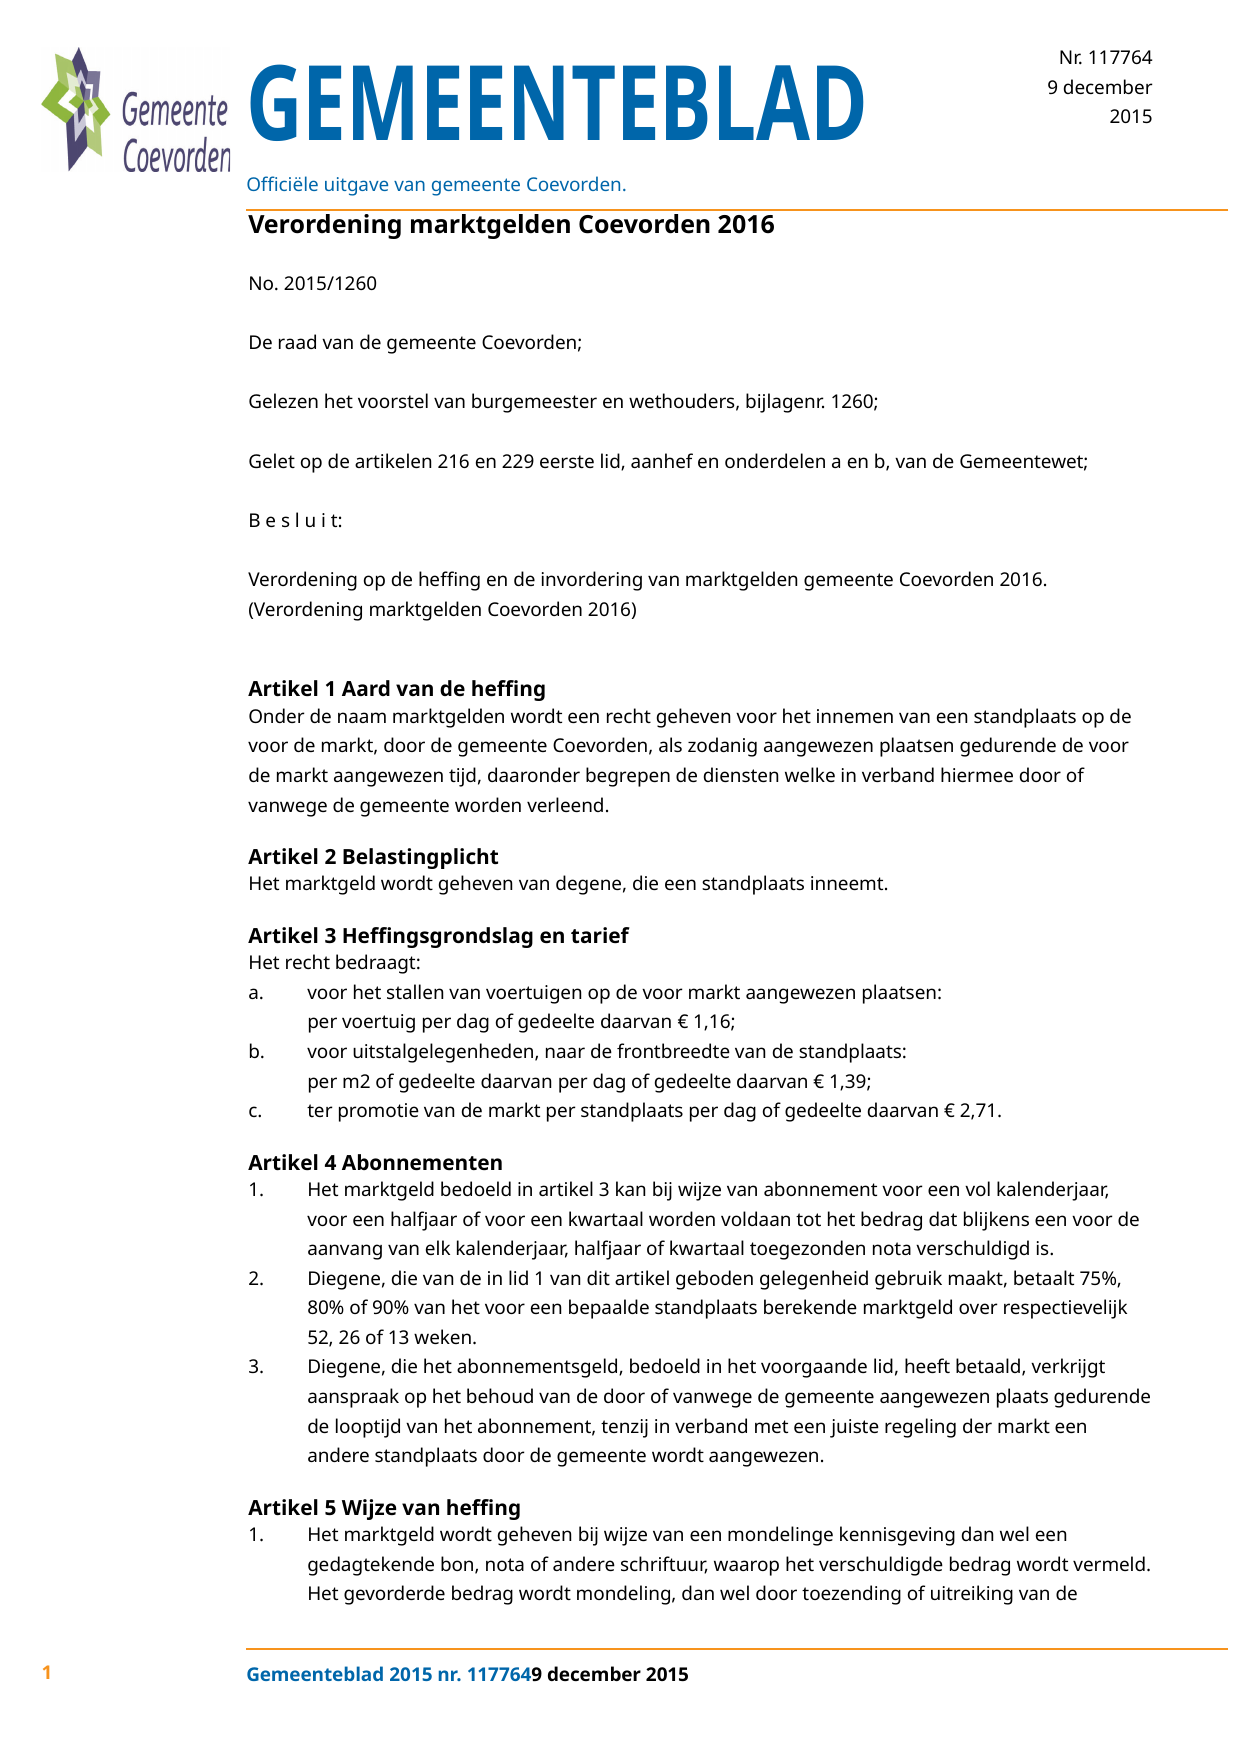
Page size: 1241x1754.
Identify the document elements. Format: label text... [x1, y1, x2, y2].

list per voertuig per dag of gedeelte daarvan € 1,16; [248, 1009, 1152, 1034]
text Artikel 1 Aard van de heffing [248, 674, 1152, 703]
text Gelet op de artikelen 216 en 229 eerste lid, aanhef en onderdelen a en b, van de Gemeentewet; [248, 448, 1152, 473]
list per m2 of gedeelte daarvan per dag of gedeelte daarvan € 1,39; [248, 1068, 1152, 1093]
text Onder de naam marktgelden wordt een recht geheven voor het innemen van een standplaats op de voor de markt, door de gemeente Coevorden, als zodanig aangewezen plaatsen gedurende de voor de markt aangewezen tijd, daaronder begrepen de diensten welke in verband hiermee door of vanwege de gemeente worden verleend. [248, 703, 1152, 817]
text Verordening op de heffing en de invordering van marktgelden gemeente Coevorden 2016. [248, 566, 1152, 592]
list Diegene, die van de in lid 1 van dit artikel geboden gelegenheid gebruik maakt, betaalt 75%, 80% of 90% van het voor een bepaalde standplaats berekende marktgeld over respectievelijk 52, 26 of 13 weken. [248, 1265, 1152, 1350]
text B e s l u i t: [248, 507, 1152, 533]
text Verordening marktgelden Coevorden 2016 [248, 211, 1152, 241]
list Het marktgeld bedoeld in artikel 3 kan bij wijze van abonnement voor een vol kalenderjaar, voor een halfjaar of voor een kwartaal worden voldaan tot het bedrag dat blijkens een voor de aanvang van elk kalenderjaar, halfjaar of kwartaal toegezonden nota verschuldigd is. [248, 1176, 1152, 1261]
text De raad van de gemeente Coevorden; [248, 329, 1152, 355]
picture [41, 47, 231, 172]
text Artikel 3 Heffingsgrondslag en tarief [248, 921, 1152, 949]
list Het marktgeld wordt geheven bij wijze van een mondelinge kennisgeving dan wel een gedagtekende bon, nota of andere schriftuur, waarop het verschuldigde bedrag wordt vermeld. Het gevorderde bedrag wordt mondeling, dan wel door toezending of uitreiking van de [248, 1521, 1152, 1606]
text Artikel 4 Abonnementen [248, 1148, 1152, 1176]
text Het marktgeld wordt geheven van degene, die een standplaats inneemt. [248, 871, 1152, 896]
text Het recht bedraagt: [248, 949, 1152, 975]
text Artikel 2 Belastingplicht [248, 842, 1152, 871]
list ter promotie van de markt per standplaats per dag of gedeelte daarvan € 2,71. [248, 1097, 1152, 1123]
text (Verordening marktgelden Coevorden 2016) [248, 596, 1152, 621]
list voor uitstalgelegenheden, naar de frontbreedte van de standplaats: [248, 1038, 1152, 1064]
text Artikel 5 Wijze van heffing [248, 1493, 1152, 1521]
text Gelezen het voorstel van burgemeester en wethouders, bijlagenr. 1260; [248, 389, 1152, 414]
list voor het stallen van voertuigen op de voor markt aangewezen plaatsen: [248, 979, 1152, 1005]
text No. 2015/1260 [248, 270, 1152, 296]
list Diegene, die het abonnementsgeld, bedoeld in het voorgaande lid, heeft betaald, verkrijgt aanspraak op het behoud van de door of vanwege de gemeente aangewezen plaats gedurende de looptijd van het abonnement, tenzij in verband met een juiste regeling der markt een andere standplaats door de gemeente wordt aangewezen. [248, 1354, 1152, 1468]
